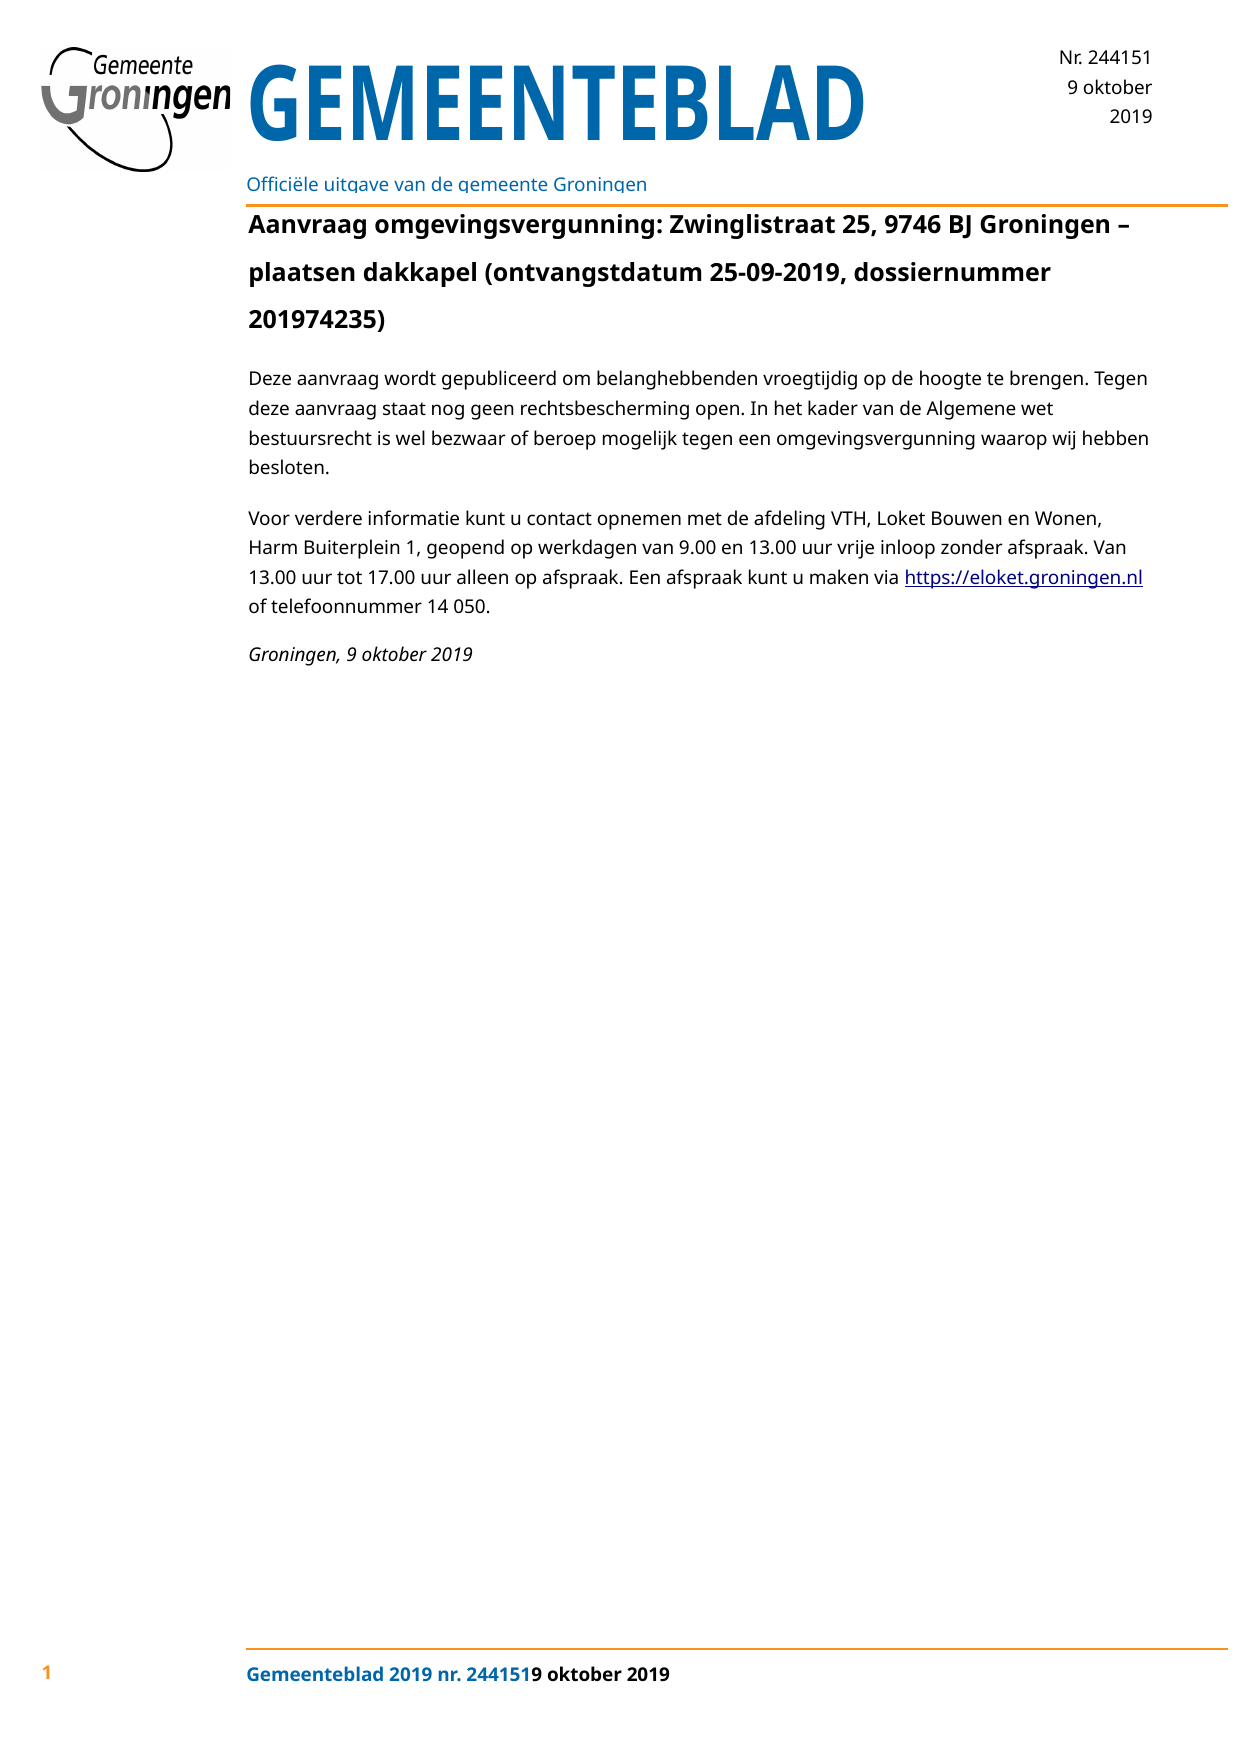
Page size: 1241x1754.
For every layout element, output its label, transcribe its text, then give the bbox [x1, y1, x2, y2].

text Groningen, 9 oktober 2019 [248, 641, 1152, 667]
picture [41, 47, 231, 172]
text Voor verdere informatie kunt u contact opnemen met de afdeling VTH, Loket Bouwen en Wonen, Harm Buiterplein 1, geopend op werkdagen van 9.00 en 13.00 uur vrije inloop zonder afspraak. Van 13.00 uur tot 17.00 uur alleen op afspraak. Een afspraak kunt u maken via https://eloket.groningen.nl of telefoonnummer 14 050. [248, 505, 1152, 619]
text Deze aanvraag wordt gepubliceerd om belanghebbenden vroegtijdig op de hoogte te brengen. Tegen deze aanvraag staat nog geen rechtsbescherming open. In het kader van de Algemene wet bestuursrecht is wel bezwaar of beroep mogelijk tegen een omgevingsvergunning waarop wij hebben besloten. [248, 366, 1152, 480]
text Aanvraag omgevingsvergunning: Zwinglistraat 25, 9746 BJ Groningen – plaatsen dakkapel (ontvangstdatum 25-09-2019, dossiernummer 201974235) [248, 207, 1152, 336]
